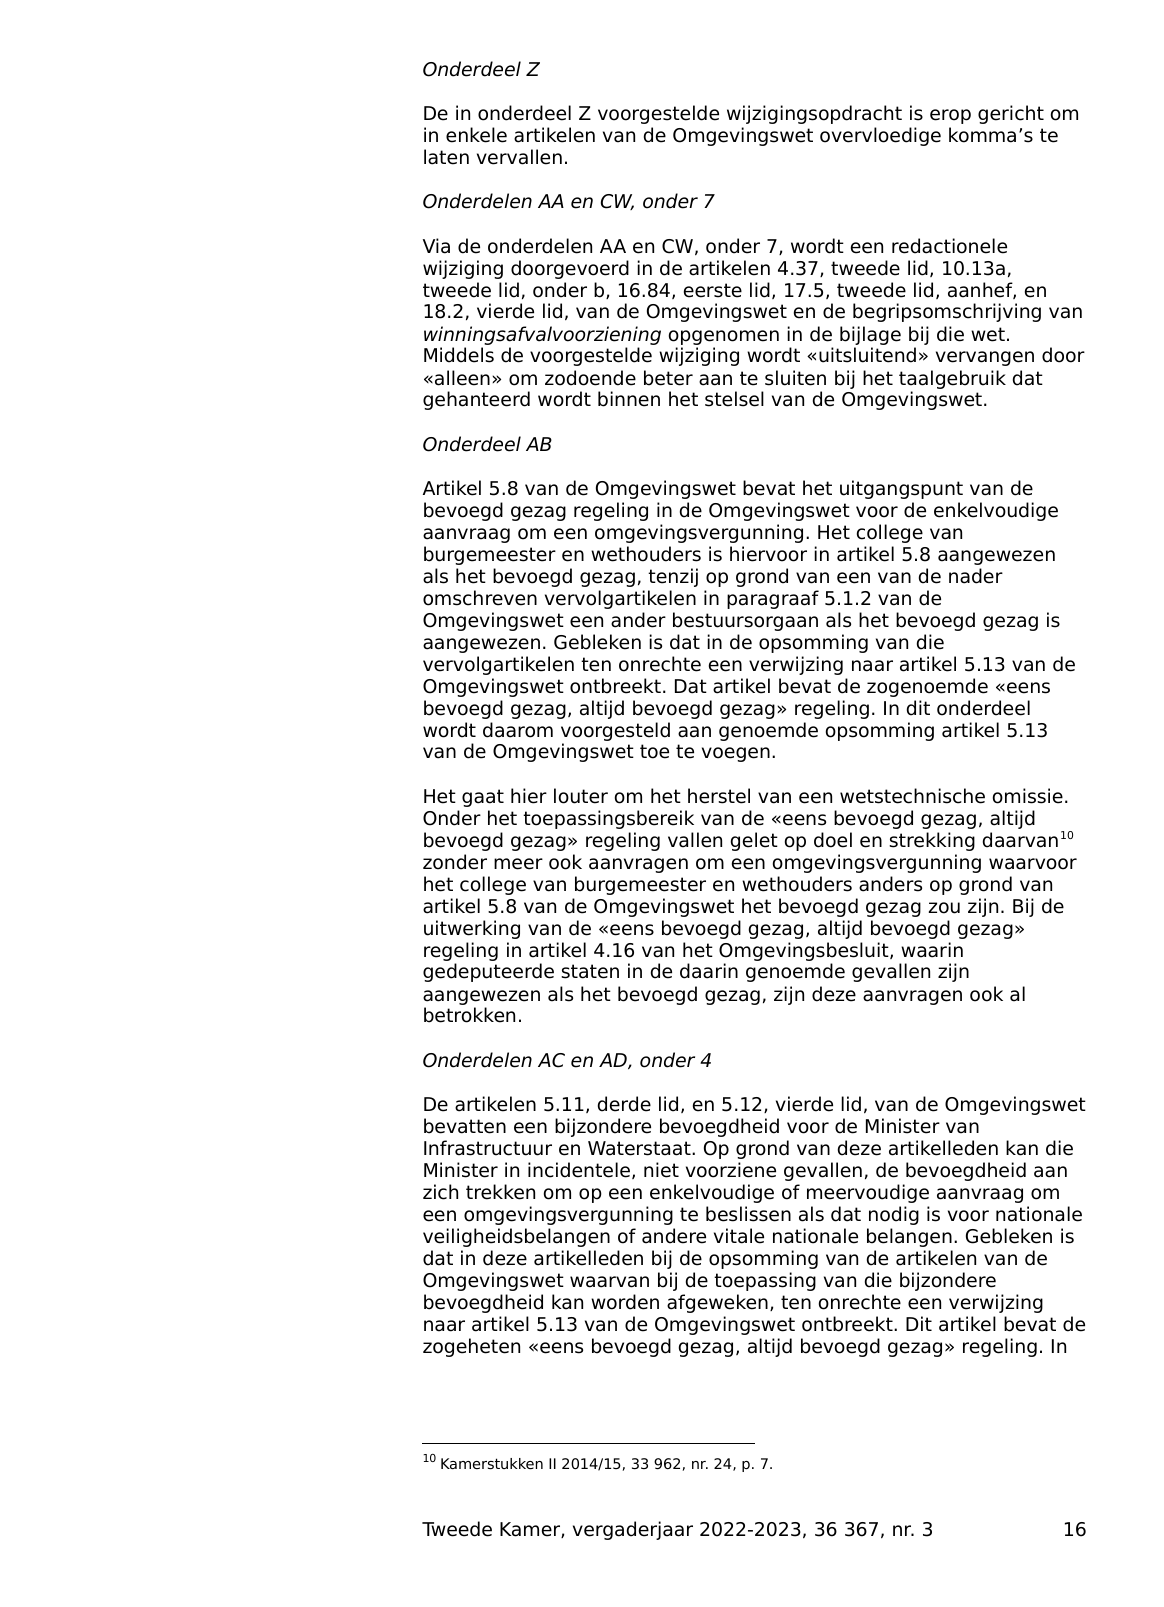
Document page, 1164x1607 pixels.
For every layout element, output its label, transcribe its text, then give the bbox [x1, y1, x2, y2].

text De in onderdeel Z voorgestelde wijzigingsopdracht is erop gericht om in enkele artikelen van de Omgevingswet overvloedige komma’s te laten vervallen. [422, 103, 1087, 169]
text Artikel 5.8 van de Omgevingswet bevat het uitgangspunt van de bevoegd gezag regeling in de Omgevingswet voor de enkelvoudige aanvraag om een omgevingsvergunning. Het college van burgemeester en wethouders is hiervoor in artikel 5.8 aangewezen als het bevoegd gezag, tenzij op grond van een van de nader omschreven vervolgartikelen in paragraaf 5.1.2 van de Omgevingswet een ander bestuursorgaan als het bevoegd gezag is aangewezen. Gebleken is dat in de opsomming van die vervolgartikelen ten onrechte een verwijzing naar artikel 5.13 van de Omgevingswet ontbreekt. Dat artikel bevat de zogenoemde «eens bevoegd gezag, altijd bevoegd gezag» regeling. In dit onderdeel wordt daarom voorgesteld aan genoemde opsomming artikel 5.13 van de Omgevingswet toe te voegen. [422, 478, 1087, 763]
subtitle Onderdeel AB [422, 433, 1087, 456]
subtitle Onderdelen AC en AD, onder 4 [422, 1049, 1087, 1072]
subtitle Onderdeel Z [422, 59, 1087, 81]
subtitle Onderdelen AA en CW, onder 7 [422, 191, 1087, 213]
text Via de onderdelen AA en CW, onder 7, wordt een redactionele wijziging doorgevoerd in de artikelen 4.37, tweede lid, 10.13a, tweede lid, onder b, 16.84, eerste lid, 17.5, tweede lid, aanhef, en 18.2, vierde lid, van de Omgevingswet en de begripsomschrijving van winningsafvalvoorziening opgenomen in de bijlage bij die wet. Middels de voorgestelde wijziging wordt «uitsluitend» vervangen door «alleen» om zodoende beter aan te sluiten bij het taalgebruik dat gehanteerd wordt binnen het stelsel van de Omgevingswet. [422, 236, 1087, 411]
text Het gaat hier louter om het herstel van een wetstechnische omissie. Onder het toepassingsbereik van de «eens bevoegd gezag, altijd bevoegd gezag» regeling vallen gelet op doel en strekking daarvan zonder meer ook aanvragen om een omgevingsvergunning waarvoor het college van burgemeester en wethouders anders op grond van artikel 5.8 van de Omgevingswet het bevoegd gezag zou zijn. Bij de uitwerking van de «eens bevoegd gezag, altijd bevoegd gezag» regeling in artikel 4.16 van het Omgevingsbesluit, waarin gedeputeerde staten in de daarin genoemde gevallen zijn aangewezen als het bevoegd gezag, zijn deze aanvragen ook al betrokken. [422, 786, 1087, 1027]
text Kamerstukken II 2014/15, 33 962, nr. 24, p. 7. [422, 1452, 1087, 1474]
text De artikelen 5.11, derde lid, en 5.12, vierde lid, van de Omgevingswet bevatten een bijzondere bevoegdheid voor de Minister van Infrastructuur en Waterstaat. Op grond van deze artikelleden kan die Minister in incidentele, niet voorziene gevallen, de bevoegdheid aan zich trekken om op een enkelvoudige of meervoudige aanvraag om een omgevingsvergunning te beslissen als dat nodig is voor nationale veiligheidsbelangen of andere vitale nationale belangen. Gebleken is dat in deze artikelleden bij de opsomming van de artikelen van de Omgevingswet waarvan bij de toepassing van die bijzondere bevoegdheid kan worden afgeweken, ten onrechte een verwijzing naar artikel 5.13 van de Omgevingswet ontbreekt. Dit artikel bevat de zogeheten «eens bevoegd gezag, altijd bevoegd gezag» regeling. In [422, 1094, 1087, 1357]
